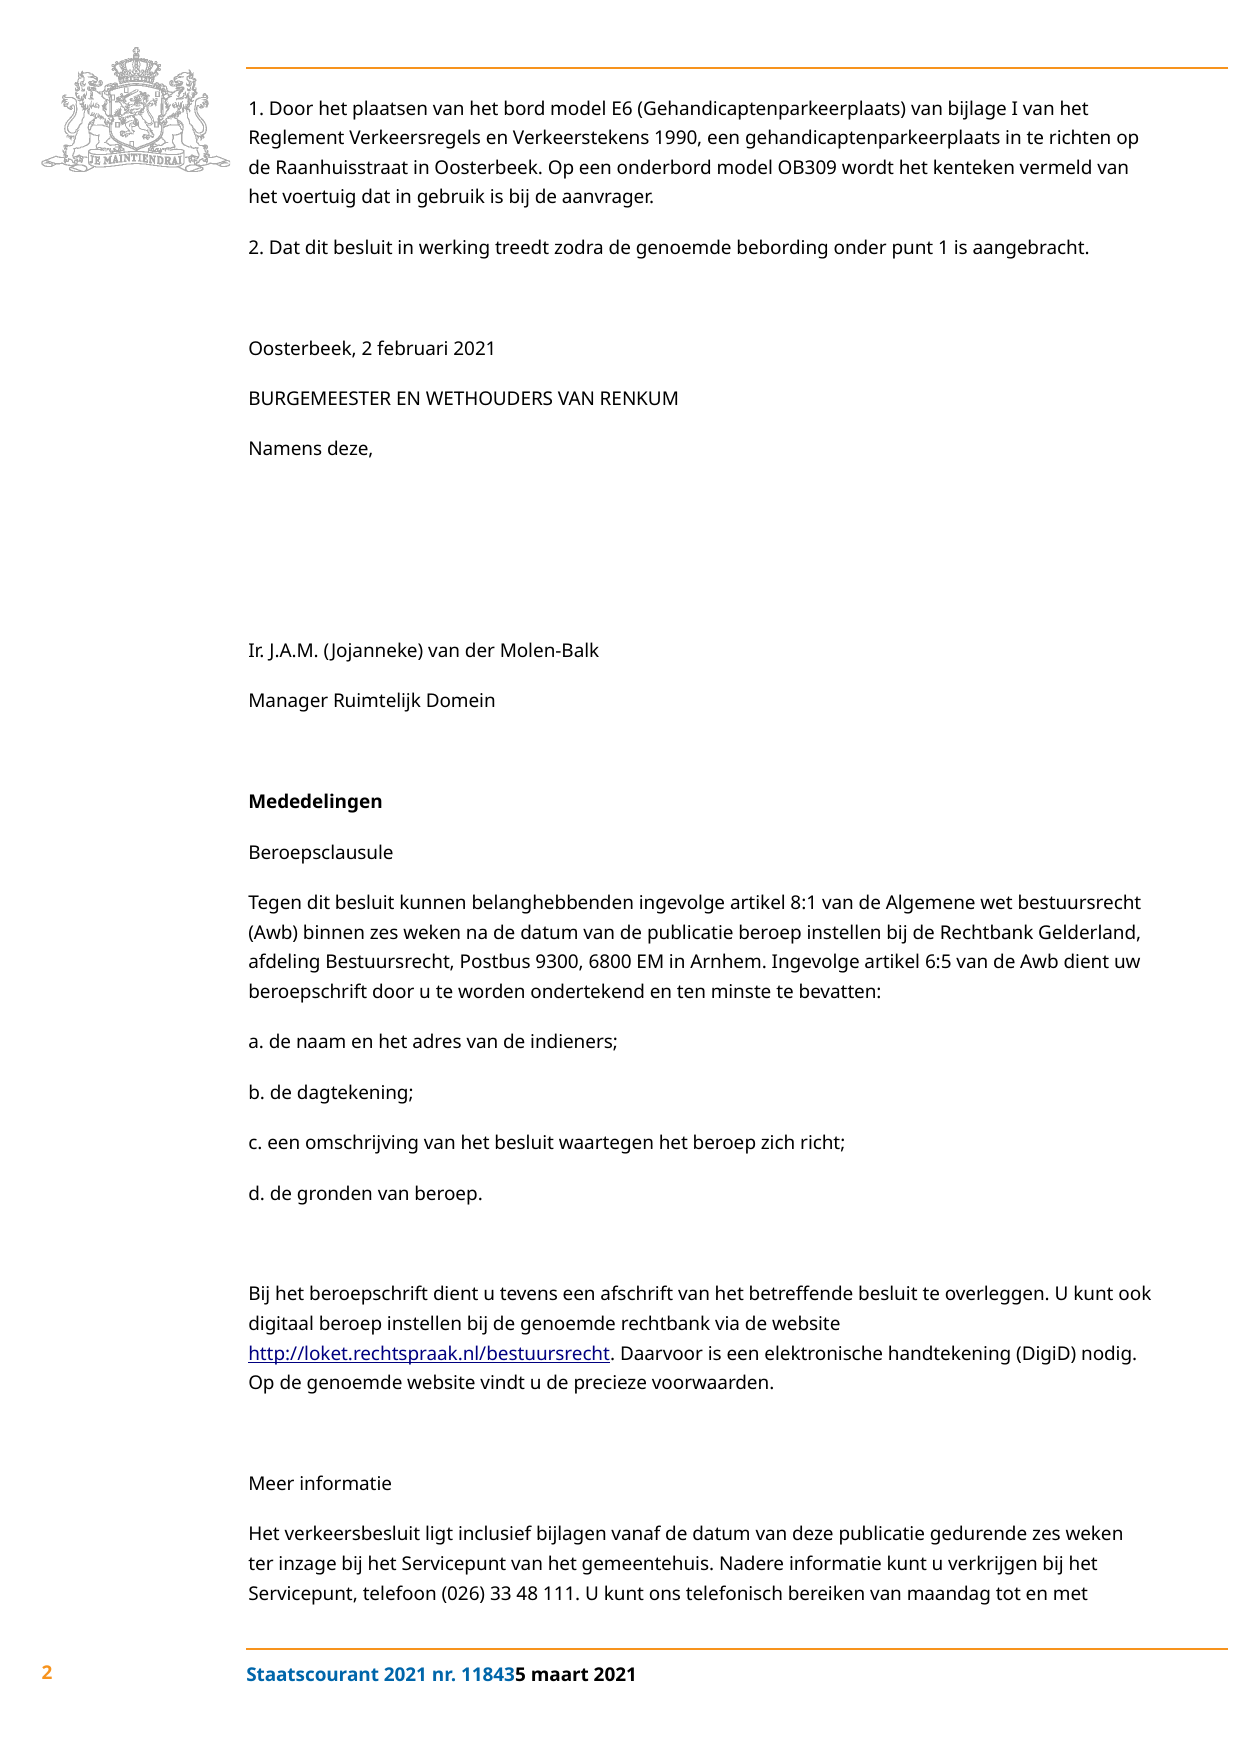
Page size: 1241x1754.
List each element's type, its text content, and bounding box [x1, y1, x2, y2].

text Beroepsclausule [248, 839, 1152, 865]
text 2. Dat dit besluit in werking treedt zodra de genoemde bebording onder punt 1 is aangebracht. [248, 234, 1152, 260]
text Mededelingen [248, 788, 1152, 814]
text Oosterbeek, 2 februari 2021 [248, 335, 1152, 361]
text b. de dagtekening; [248, 1079, 1152, 1105]
text BURGEMEESTER EN WETHOUDERS VAN RENKUM [248, 385, 1152, 411]
text Bij het beroepschrift dient u tevens een afschrift van het betreffende besluit te overleggen. U kunt ook digitaal beroep instellen bij de genoemde rechtbank via de website http://loket.rechtspraak.nl/bestuursrecht. Daarvoor is een elektronische handtekening (DigiD) nodig. Op de genoemde website vindt u de precieze voorwaarden. [248, 1281, 1152, 1395]
text a. de naam en het adres van de indieners; [248, 1028, 1152, 1054]
text Namens deze, [248, 436, 1152, 461]
text 1. Door het plaatsen van het bord model E6 (Gehandicaptenparkeerplaats) van bijlage I van het Reglement Verkeersregels en Verkeerstekens 1990, een gehandicaptenparkeerplaats in te richten op de Raanhuisstraat in Oosterbeek. Op een onderbord model OB309 wordt het kenteken vermeld van het voertuig dat in gebruik is bij de aanvrager. [248, 95, 1152, 209]
text Meer informatie [248, 1470, 1152, 1496]
text Het verkeersbesluit ligt inclusief bijlagen vanaf de datum van deze publicatie gedurende zes weken ter inzage bij het Servicepunt van het gemeentehuis. Nadere informatie kunt u verkrijgen bij het Servicepunt, telefoon (026) 33 48 111. U kunt ons telefonisch bereiken van maandag tot en met [248, 1521, 1152, 1606]
text c. een omschrijving van het besluit waartegen het beroep zich richt; [248, 1129, 1152, 1155]
picture [41, 47, 231, 172]
text Ir. J.A.M. (Jojanneke) van der Molen-Balk [248, 637, 1152, 663]
text d. de gronden van beroep. [248, 1180, 1152, 1206]
text Manager Ruimtelijk Domein [248, 688, 1152, 713]
text Tegen dit besluit kunnen belanghebbenden ingevolge artikel 8:1 van de Algemene wet bestuursrecht (Awb) binnen zes weken na de datum van de publicatie beroep instellen bij de Rechtbank Gelderland, afdeling Bestuursrecht, Postbus 9300, 6800 EM in Arnhem. Ingevolge artikel 6:5 van de Awb dient uw beroepschrift door u te worden ondertekend en ten minste te bevatten: [248, 889, 1152, 1004]
